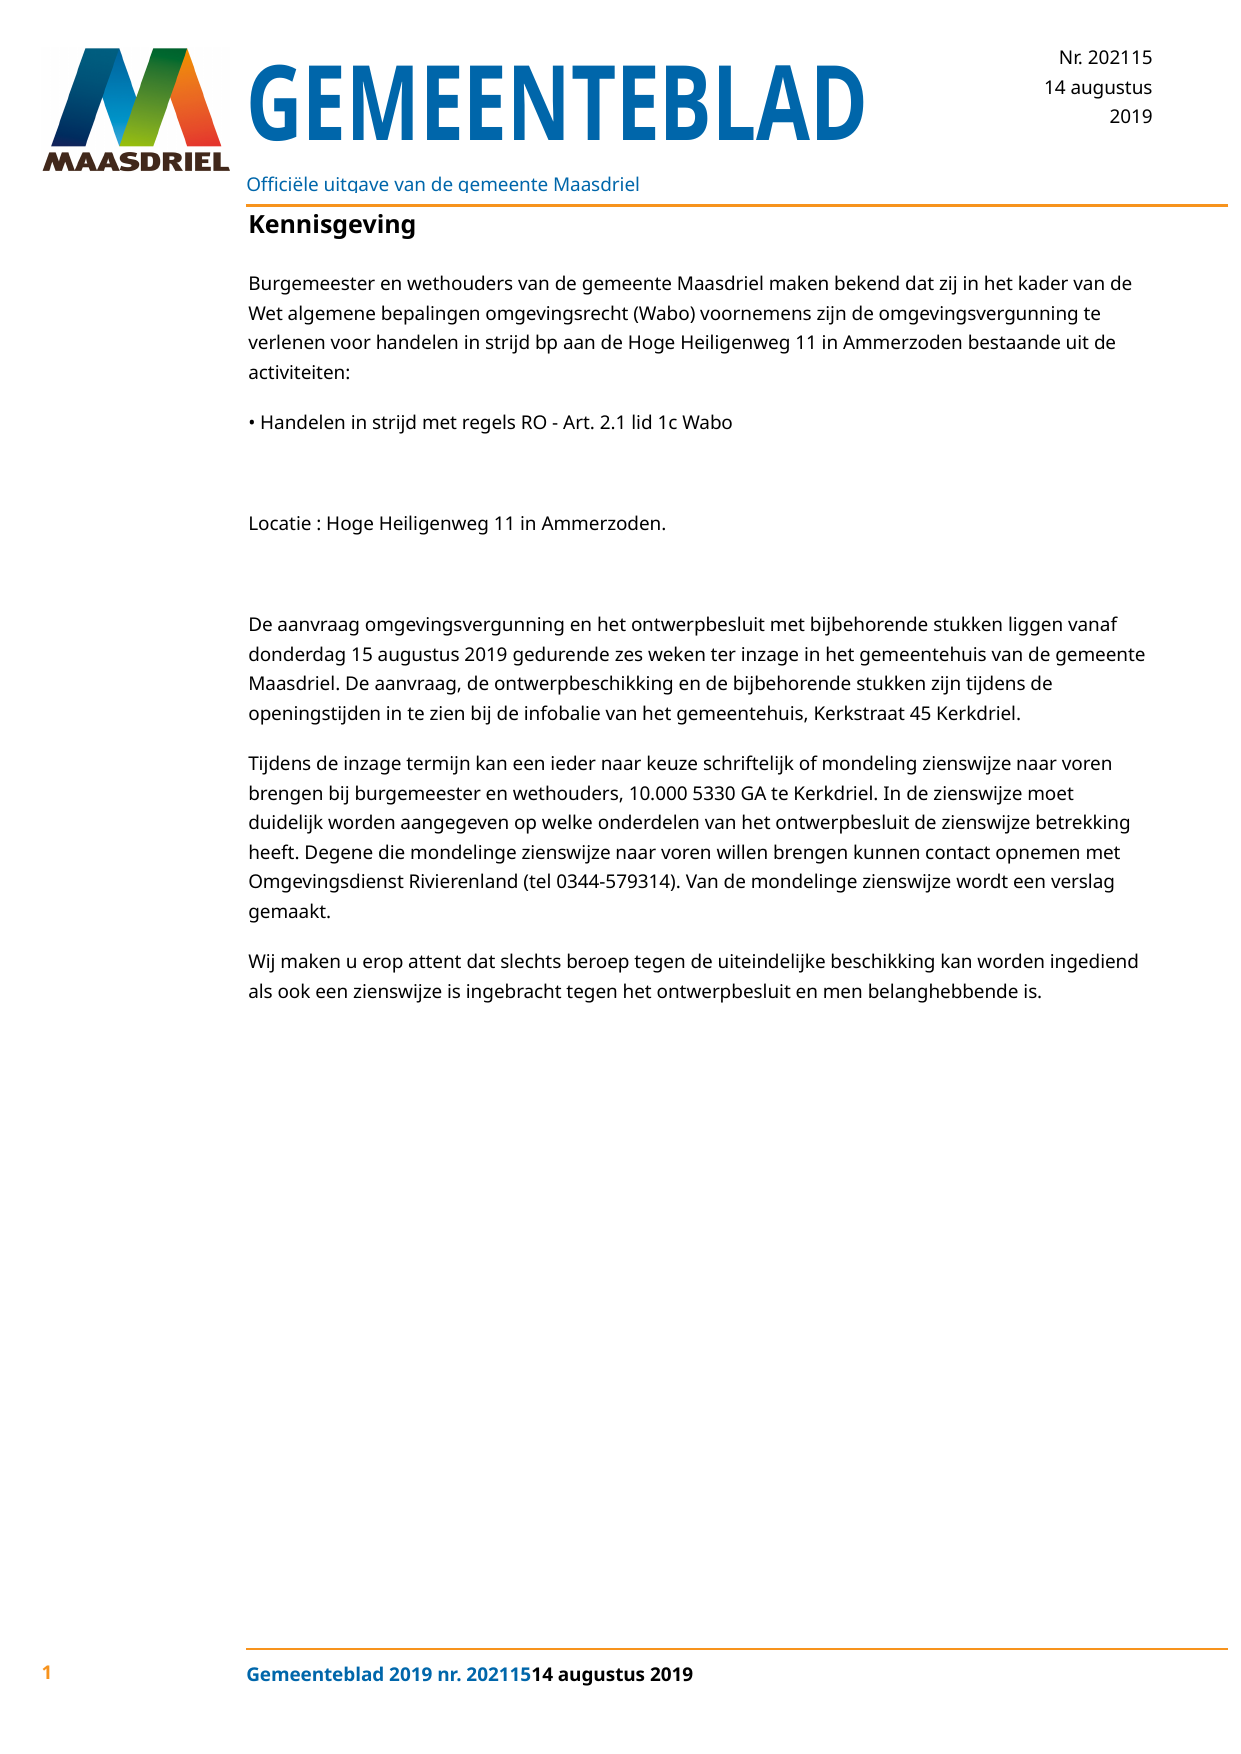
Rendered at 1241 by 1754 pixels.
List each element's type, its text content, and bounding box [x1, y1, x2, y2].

text De aanvraag omgevingsvergunning en het ontwerpbesluit met bijbehorende stukken liggen vanaf donderdag 15 augustus 2019 gedurende zes weken ter inzage in het gemeentehuis van de gemeente Maasdriel. De aanvraag, de ontwerpbeschikking en de bijbehorende stukken zijn tijdens de openingstijden in te zien bij de infobalie van het gemeentehuis, Kerkstraat 45 Kerkdriel. [248, 611, 1152, 726]
text Locatie : Hoge Heiligenweg 11 in Ammerzoden. [248, 510, 1152, 536]
text Wij maken u erop attent dat slechts beroep tegen de uiteindelijke beschikking kan worden ingediend als ook een zienswijze is ingebracht tegen het ontwerpbesluit en men belanghebbende is. [248, 949, 1152, 1004]
text Tijdens de inzage termijn kan een ieder naar keuze schriftelijk of mondeling zienswijze naar voren brengen bij burgemeester en wethouders, 10.000 5330 GA te Kerkdriel. In de zienswijze moet duidelijk worden aangegeven op welke onderdelen van het ontwerpbesluit de zienswijze betrekking heeft. Degene die mondelinge zienswijze naar voren willen brengen kunnen contact opnemen met Omgevingsdienst Rivierenland (tel 0344-579314). Van de mondelinge zienswijze wordt een verslag gemaakt. [248, 750, 1152, 924]
text Kennisgeving [248, 207, 1152, 241]
text Burgemeester en wethouders van de gemeente Maasdriel maken bekend dat zij in het kader van de Wet algemene bepalingen omgevingsrecht (Wabo) voornemens zijn de omgevingsvergunning te verlenen voor handelen in strijd bp aan de Hoge Heiligenweg 11 in Ammerzoden bestaande uit de activiteiten: [248, 270, 1152, 385]
text • Handelen in strijd met regels RO - Art. 2.1 lid 1c Wabo [248, 409, 1152, 435]
picture [41, 47, 231, 172]
